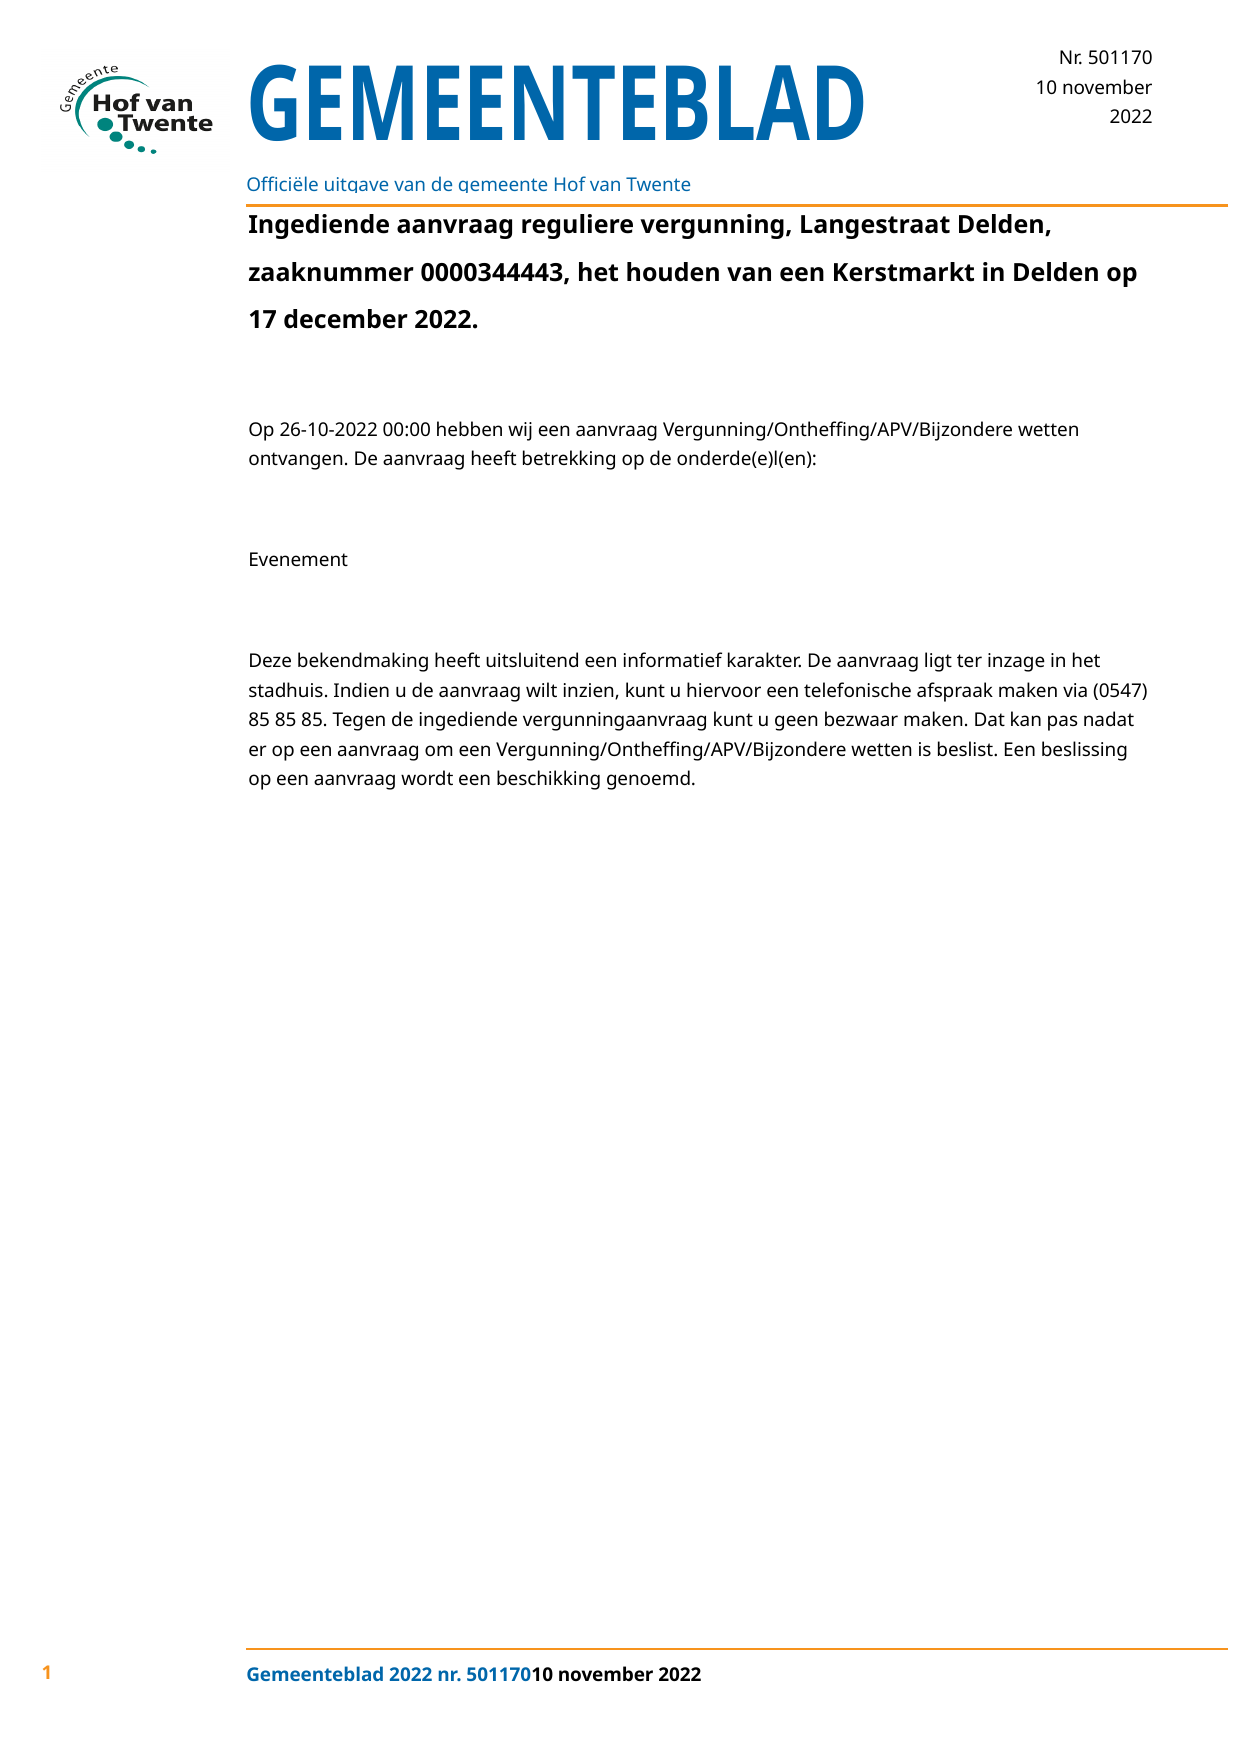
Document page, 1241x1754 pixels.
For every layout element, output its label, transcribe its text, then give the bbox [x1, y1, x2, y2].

picture [41, 47, 231, 172]
text Deze bekendmaking heeft uitsluitend een informatief karakter. De aanvraag ligt ter inzage in het stadhuis. Indien u de aanvraag wilt inzien, kunt u hiervoor een telefonische afspraak maken via (0547) 85 85 85. Tegen de ingediende vergunningaanvraag kunt u geen bezwaar maken. Dat kan pas nadat er op een aanvraag om een Vergunning/Ontheffing/APV/Bijzondere wetten is beslist. Een beslissing op een aanvraag wordt een beschikking genoemd. [248, 647, 1152, 791]
text Evenement [248, 546, 1152, 572]
text Ingediende aanvraag reguliere vergunning, Langestraat Delden, zaaknummer 0000344443, het houden van een Kerstmarkt in Delden op 17 december 2022. [248, 207, 1152, 336]
text Op 26-10-2022 00:00 hebben wij een aanvraag Vergunning/Ontheffing/APV/Bijzondere wetten ontvangen. De aanvraag heeft betrekking op de onderde(e)l(en): [248, 416, 1152, 471]
